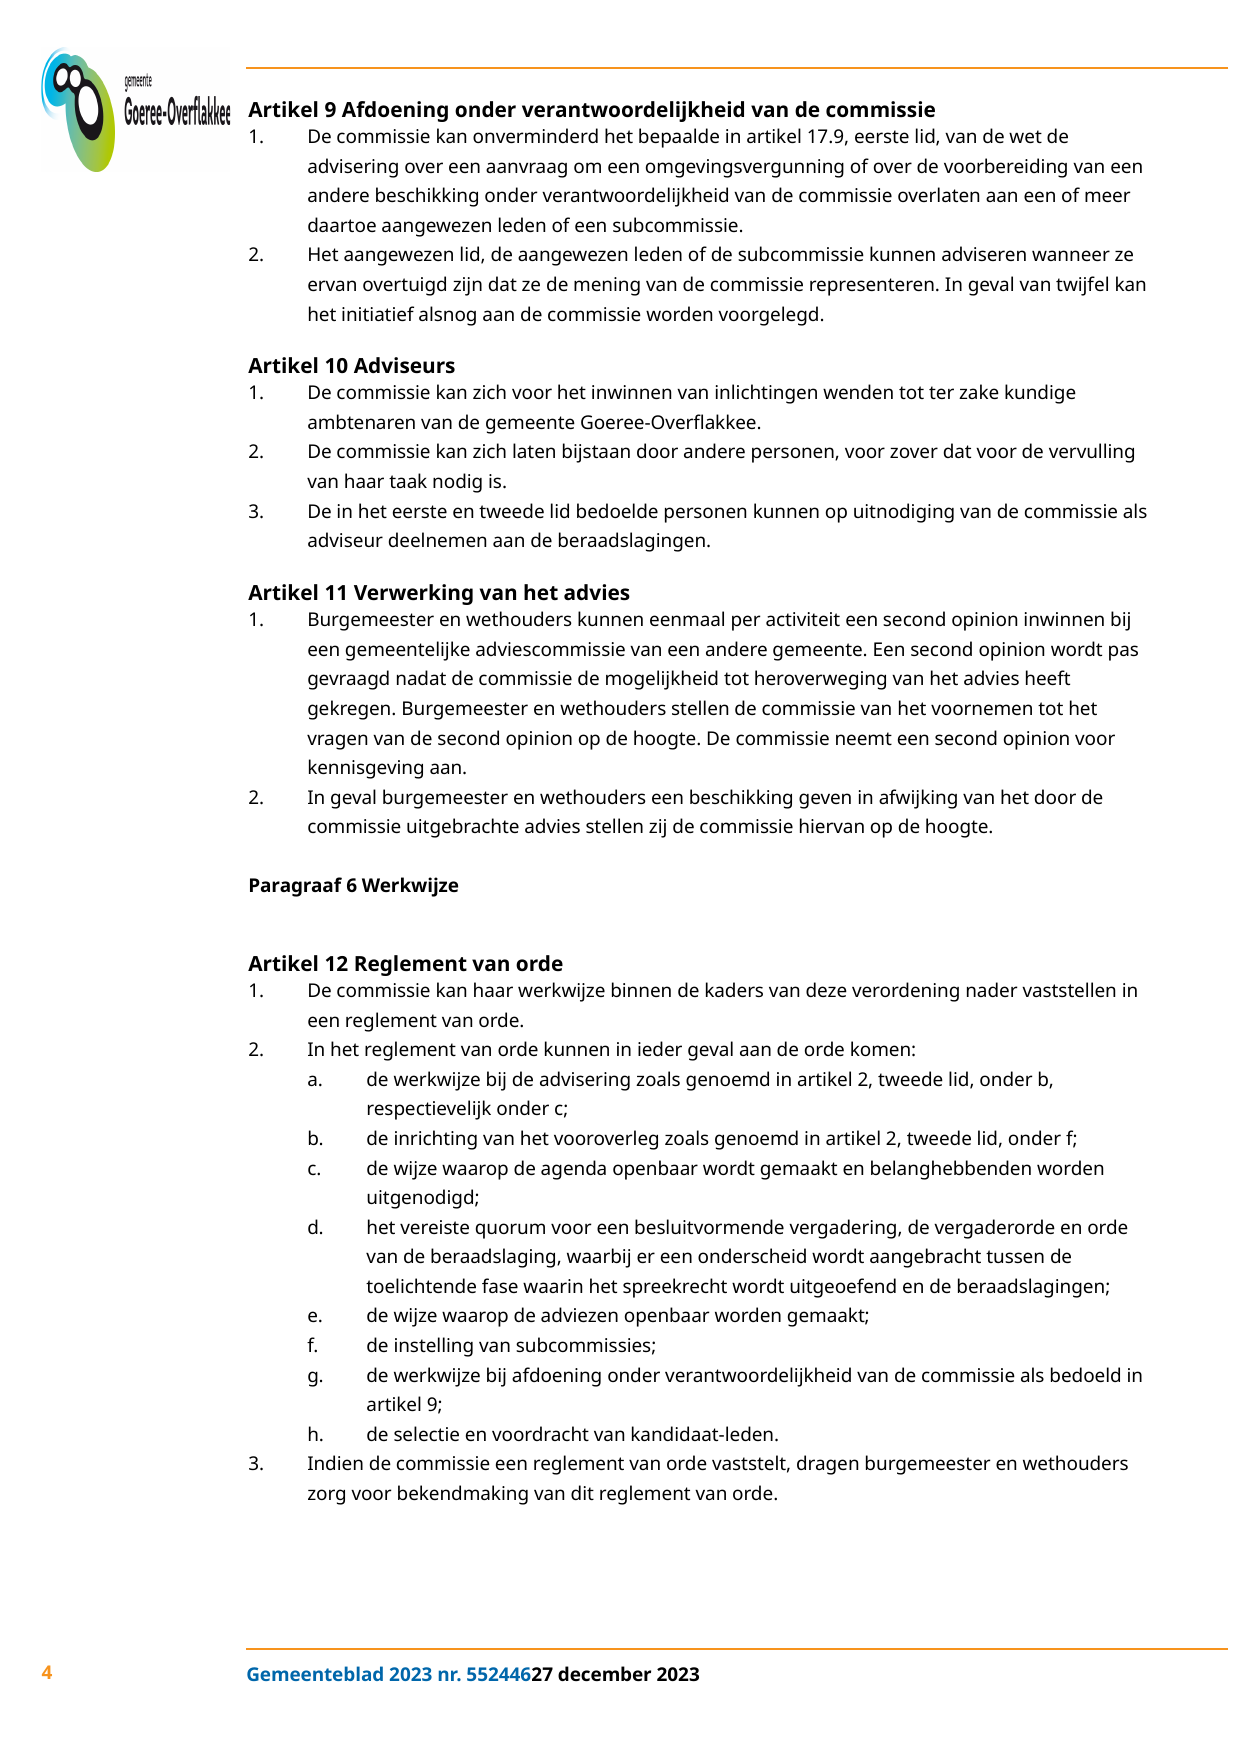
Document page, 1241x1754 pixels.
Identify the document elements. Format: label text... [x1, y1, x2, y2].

list In het reglement van orde kunnen in ieder geval aan de orde komen: [248, 1036, 1152, 1062]
list de werkwijze bij de advisering zoals genoemd in artikel 2, tweede lid, onder b, respectievelijk onder c; [307, 1066, 1152, 1121]
list Indien de commissie een reglement van orde vaststelt, dragen burgemeester en wethouders zorg voor bekendmaking van dit reglement van orde. [248, 1451, 1152, 1506]
text Artikel 9 Afdoening onder verantwoordelijkheid van de commissie [248, 95, 1152, 123]
list De commissie kan zich voor het inwinnen van inlichtingen wenden tot ter zake kundige ambtenaren van de gemeente Goeree-Overflakkee. [248, 379, 1152, 435]
list het vereiste quorum voor een besluitvormende vergadering, de vergaderorde en orde van de beraadslaging, waarbij er een onderscheid wordt aangebracht tussen de toelichtende fase waarin het spreekrecht wordt uitgeoefend en de beraadslagingen; [307, 1214, 1152, 1299]
list de wijze waarop de adviezen openbaar worden gemaakt; [307, 1303, 1152, 1328]
picture [41, 47, 231, 172]
list Burgemeester en wethouders kunnen eenmaal per activiteit een second opinion inwinnen bij een gemeentelijke adviescommissie van een andere gemeente. Een second opinion wordt pas gevraagd nadat de commissie de mogelijkheid tot heroverweging van het advies heeft gekregen. Burgemeester en wethouders stellen de commissie van het voornemen tot het vragen van de second opinion op de hoogte. De commissie neemt een second opinion voor kennisgeving aan. [248, 606, 1152, 780]
list de instelling van subcommissies; [307, 1332, 1152, 1358]
list De commissie kan zich laten bijstaan door andere personen, voor zover dat voor de vervulling van haar taak nodig is. [248, 439, 1152, 494]
text Paragraaf 6 Werkwijze [248, 873, 1152, 898]
text Artikel 12 Reglement van orde [248, 949, 1152, 977]
list De commissie kan haar werkwijze binnen de kaders van deze verordening nader vaststellen in een reglement van orde. [248, 977, 1152, 1032]
list de selectie en voordracht van kandidaat-leden. [307, 1421, 1152, 1447]
list De in het eerste en tweede lid bedoelde personen kunnen op uitnodiging van de commissie als adviseur deelnemen aan de beraadslagingen. [248, 498, 1152, 553]
list In geval burgemeester en wethouders een beschikking geven in afwijking van het door de commissie uitgebrachte advies stellen zij de commissie hiervan op de hoogte. [248, 784, 1152, 839]
list Het aangewezen lid, de aangewezen leden of de subcommissie kunnen adviseren wanneer ze ervan overtuigd zijn dat ze de mening van de commissie representeren. In geval van twijfel kan het initiatief alsnog aan de commissie worden voorgelegd. [248, 242, 1152, 326]
list de werkwijze bij afdoening onder verantwoordelijkheid van de commissie als bedoeld in artikel 9; [307, 1362, 1152, 1417]
list de inrichting van het vooroverleg zoals genoemd in artikel 2, tweede lid, onder f; [307, 1125, 1152, 1151]
list De commissie kan onverminderd het bepaalde in artikel 17.9, eerste lid, van de wet de advisering over een aanvraag om een omgevingsvergunning of over de voorbereiding van een andere beschikking onder verantwoordelijkheid van de commissie overlaten aan een of meer daartoe aangewezen leden of een subcommissie. [248, 123, 1152, 238]
text Artikel 11 Verwerking van het advies [248, 578, 1152, 606]
list de wijze waarop de agenda openbaar wordt gemaakt en belanghebbenden worden uitgenodigd; [307, 1155, 1152, 1210]
text Artikel 10 Adviseurs [248, 351, 1152, 379]
